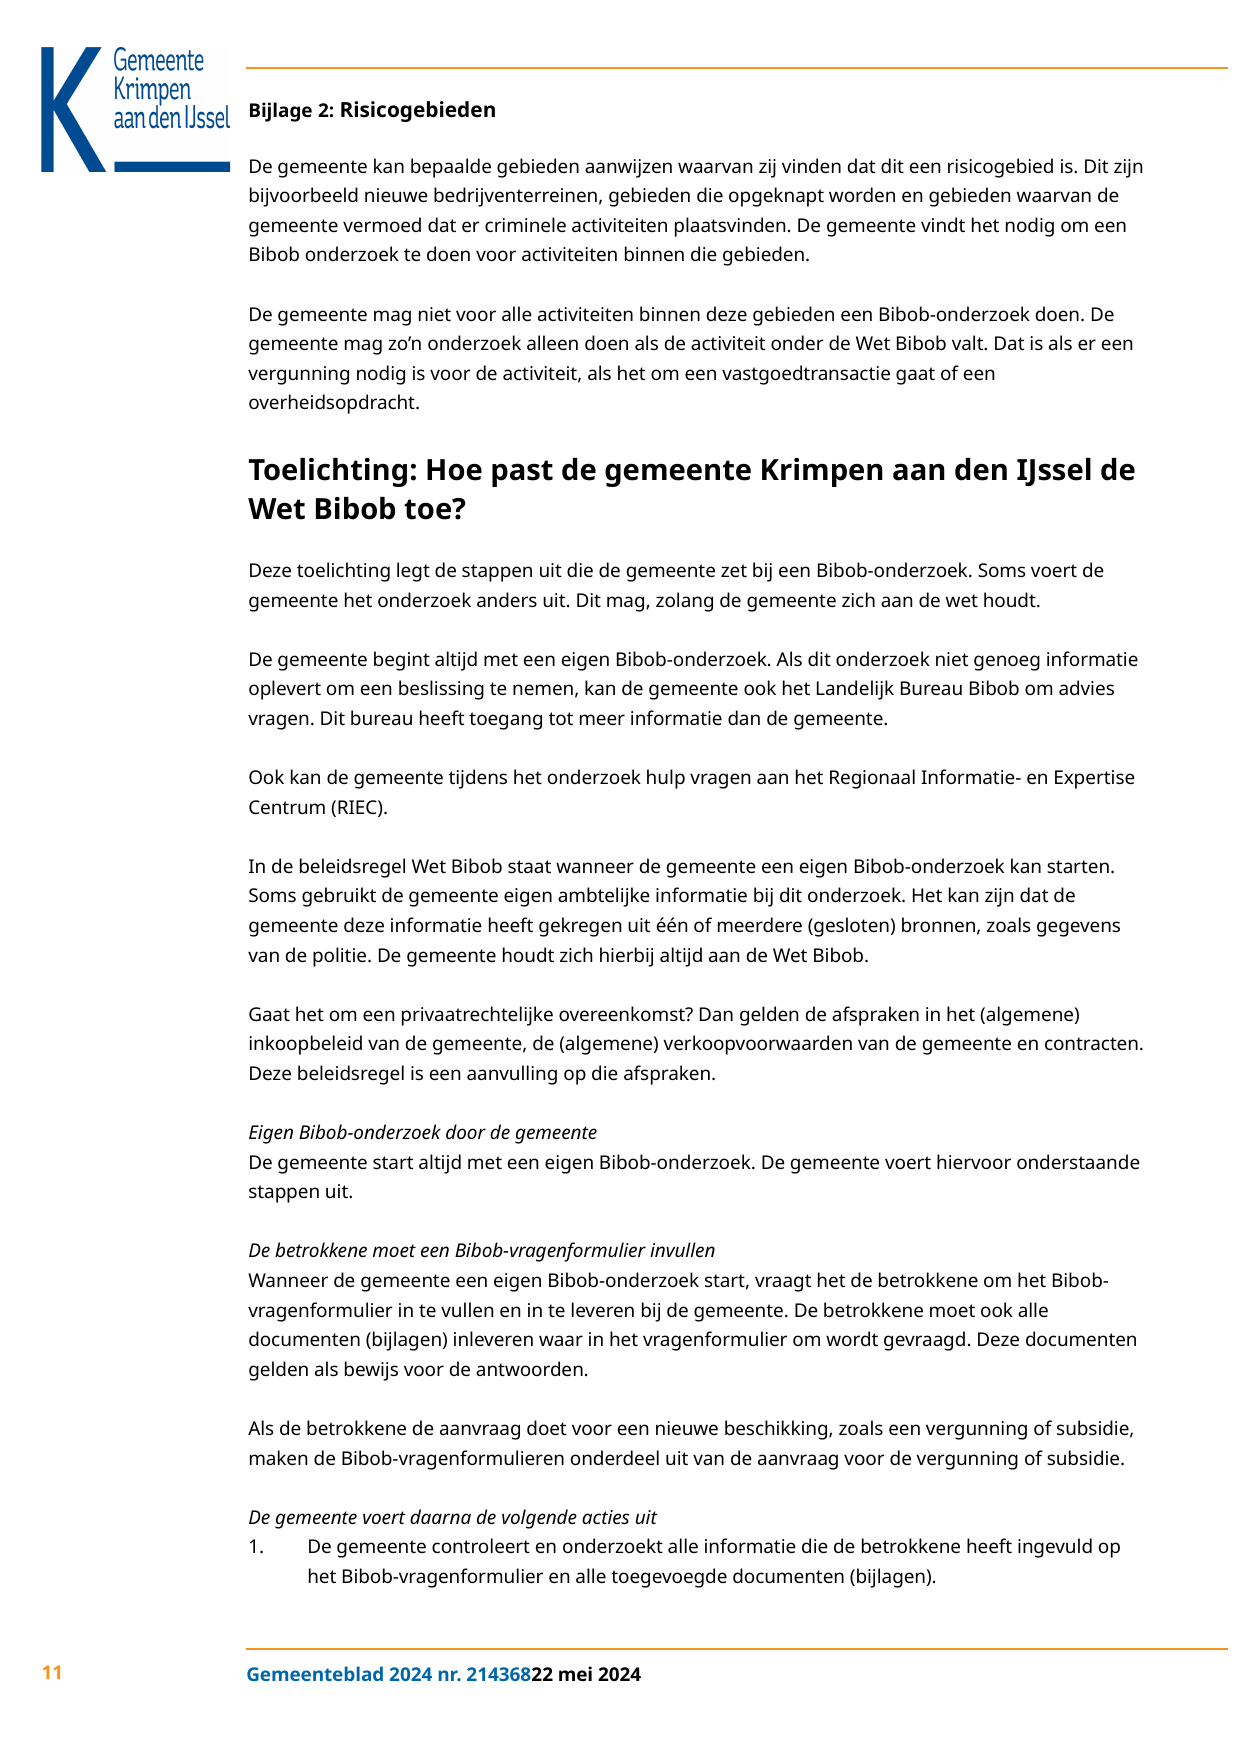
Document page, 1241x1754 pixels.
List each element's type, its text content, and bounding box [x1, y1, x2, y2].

text Wanneer de gemeente een eigen Bibob-onderzoek start, vraagt het de betrokkene om het Bibob-vragenformulier in te vullen en in te leveren bij de gemeente. De betrokkene moet ook alle documenten (bijlagen) inleveren waar in het vragenformulier om wordt gevraagd. Deze documenten gelden als bewijs voor de antwoorden. [248, 1267, 1152, 1382]
text Toelichting: Hoe past de gemeente Krimpen aan den IJssel de Wet Bibob toe? [248, 449, 1152, 528]
text De gemeente start altijd met een eigen Bibob-onderzoek. De gemeente voert hiervoor onderstaande stappen uit. [248, 1149, 1152, 1204]
text Als de betrokkene de aanvraag doet voor een nieuwe beschikking, zoals een vergunning of subsidie, maken de Bibob-vragenformulieren onderdeel uit van de aanvraag voor de vergunning of subsidie. [248, 1415, 1152, 1471]
text De betrokkene moet een Bibob-vragenformulier invullen [248, 1238, 1152, 1263]
text In de beleidsregel Wet Bibob staat wanneer de gemeente een eigen Bibob-onderzoek kan starten. Soms gebruikt de gemeente eigen ambtelijke informatie bij dit onderzoek. Het kan zijn dat de gemeente deze informatie heeft gekregen uit één of meerdere (gesloten) bronnen, zoals gegevens van de politie. De gemeente houdt zich hierbij altijd aan de Wet Bibob. [248, 853, 1152, 968]
text De gemeente begint altijd met een eigen Bibob-onderzoek. Als dit onderzoek niet genoeg informatie oplevert om een beslissing te nemen, kan de gemeente ook het Landelijk Bureau Bibob om advies vragen. Dit bureau heeft toegang tot meer informatie dan de gemeente. [248, 646, 1152, 731]
text De gemeente mag niet voor alle activiteiten binnen deze gebieden een Bibob-onderzoek doen. De gemeente mag zo’n onderzoek alleen doen als de activiteit onder de Wet Bibob valt. Dat is als er een vergunning nodig is voor de activiteit, als het om een vastgoedtransactie gaat of een overheidsopdracht. [248, 301, 1152, 415]
text Gaat het om een privaatrechtelijke overeenkomst? Dan gelden de afspraken in het (algemene) inkoopbeleid van de gemeente, de (algemene) verkoopvoorwaarden van de gemeente en contracten. Deze beleidsregel is een aanvulling op die afspraken. [248, 1001, 1152, 1086]
text De gemeente kan bepaalde gebieden aanwijzen waarvan zij vinden dat dit een risicogebied is. Dit zijn bijvoorbeeld nieuwe bedrijventerreinen, gebieden die opgeknapt worden en gebieden waarvan de gemeente vermoed dat er criminele activiteiten plaatsvinden. De gemeente vindt het nodig om een Bibob onderzoek te doen voor activiteiten binnen die gebieden. [248, 153, 1152, 267]
text De gemeente voert daarna de volgende acties uit [248, 1504, 1152, 1530]
text Ook kan de gemeente tijdens het onderzoek hulp vragen aan het Regionaal Informatie- en Expertise Centrum (RIEC). [248, 764, 1152, 820]
list De gemeente controleert en onderzoekt alle informatie die de betrokkene heeft ingevuld op het Bibob-vragenformulier en alle toegevoegde documenten (bijlagen). [248, 1533, 1152, 1589]
text Bijlage 2: Risicogebieden [248, 95, 1152, 123]
text Eigen Bibob-onderzoek door de gemeente [248, 1119, 1152, 1145]
picture [41, 47, 231, 172]
text Deze toelichting legt de stappen uit die de gemeente zet bij een Bibob-onderzoek. Soms voert de gemeente het onderzoek anders uit. Dit mag, zolang de gemeente zich aan de wet houdt. [248, 557, 1152, 613]
